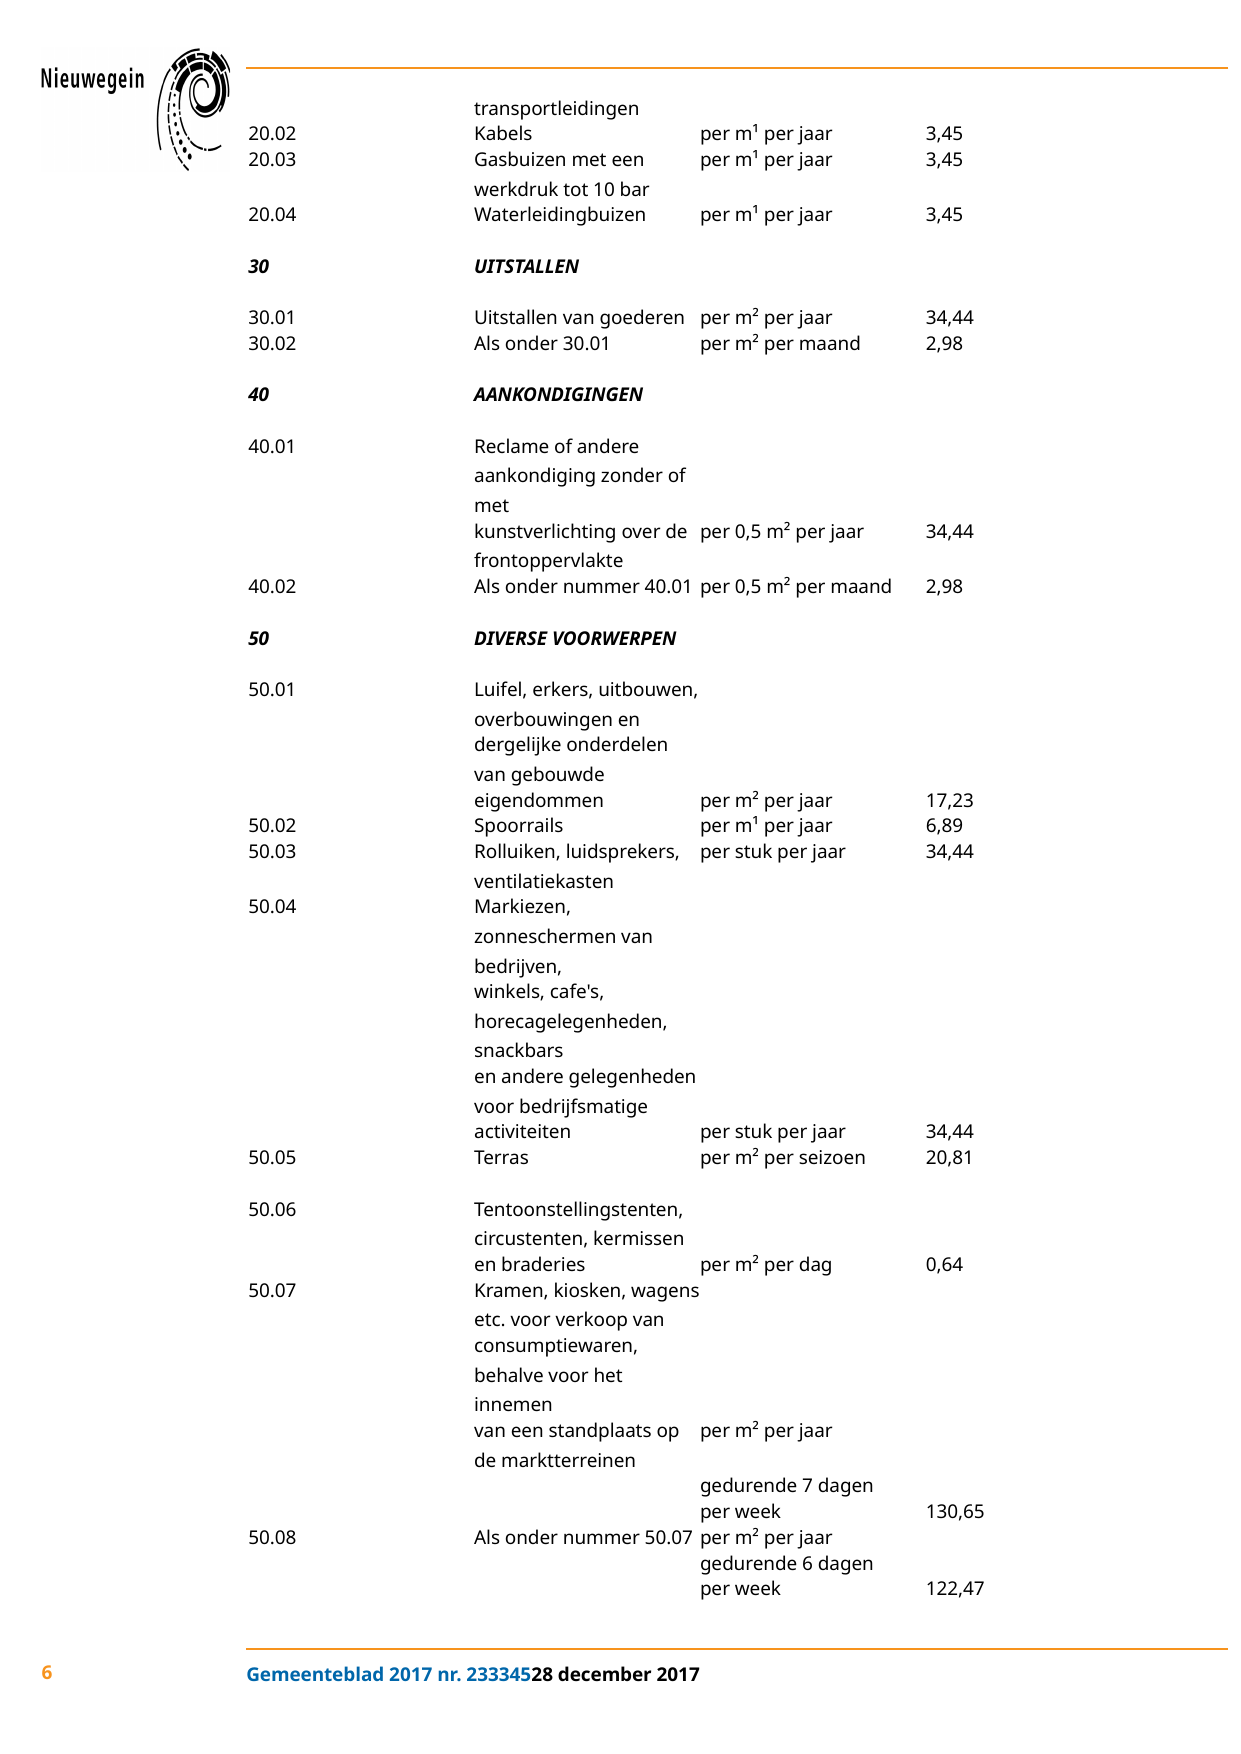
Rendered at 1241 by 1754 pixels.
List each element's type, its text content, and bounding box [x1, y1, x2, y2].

table_cell per m¹ per jaar [700, 202, 926, 227]
table_cell [926, 408, 1152, 433]
table_cell Reclame of andere aankondiging zonder of met [474, 433, 700, 518]
table_cell 50.03 [248, 838, 474, 894]
table_cell per stuk per jaar [700, 1119, 926, 1144]
table_cell 50.04 [248, 894, 474, 978]
table_cell [926, 676, 1152, 732]
table_cell [248, 1575, 474, 1601]
table_cell [926, 979, 1152, 1063]
table_cell [474, 279, 700, 304]
table_cell [248, 1170, 474, 1196]
table_cell [926, 1550, 1152, 1575]
table_cell [926, 1277, 1152, 1332]
table_cell [248, 1498, 474, 1524]
table_cell 20.02 [248, 121, 474, 146]
table_cell [926, 227, 1152, 253]
table_cell [926, 356, 1152, 382]
table_cell 50.05 [248, 1145, 474, 1170]
table_cell [474, 1498, 700, 1524]
table_cell 34,44 [926, 518, 1152, 573]
table_cell [926, 1473, 1152, 1498]
table_cell [926, 1196, 1152, 1251]
table_cell [700, 95, 926, 121]
table_cell 34,44 [926, 1119, 1152, 1144]
table_cell per m² per seizoen [700, 1145, 926, 1170]
table_cell 122,47 [926, 1575, 1152, 1601]
table_cell 0,64 [926, 1251, 1152, 1277]
table_cell per m¹ per jaar [700, 146, 926, 202]
table_cell [700, 599, 926, 625]
table_cell 30.02 [248, 330, 474, 356]
table_cell [700, 1170, 926, 1196]
table_cell [700, 651, 926, 676]
table_cell [474, 408, 700, 433]
table_cell Terras [474, 1145, 700, 1170]
table_cell [700, 625, 926, 651]
table_cell per m² per dag [700, 1251, 926, 1277]
table_cell 20.04 [248, 202, 474, 227]
table_cell per m² per jaar [700, 1524, 926, 1550]
table_cell 17,23 [926, 787, 1152, 813]
table_cell [248, 279, 474, 304]
table_cell [926, 1064, 1152, 1119]
table_cell [700, 979, 926, 1063]
table_cell [248, 651, 474, 676]
table_cell [248, 979, 474, 1063]
table_cell [700, 227, 926, 253]
table_cell [700, 279, 926, 304]
table_cell kunstverlichting over de frontoppervlakte [474, 518, 700, 573]
table_cell [926, 1524, 1152, 1550]
table_cell per m² per jaar [700, 787, 926, 813]
table_cell [926, 95, 1152, 121]
table_cell 30.01 [248, 305, 474, 330]
table_cell 6,89 [926, 813, 1152, 838]
table_cell gedurende 7 dagen [700, 1473, 926, 1498]
picture [41, 47, 231, 172]
table_cell 34,44 [926, 838, 1152, 894]
table_cell per week [700, 1575, 926, 1601]
table_cell Als onder nummer 50.07 [474, 1524, 700, 1550]
table_cell 40.01 [248, 433, 474, 518]
table_cell per 0,5 m² per maand [700, 573, 926, 599]
table_cell [700, 433, 926, 518]
table_cell per m² per maand [700, 330, 926, 356]
table_cell en braderies [474, 1251, 700, 1277]
table_cell [248, 356, 474, 382]
table_cell Als onder 30.01 [474, 330, 700, 356]
table_cell [700, 253, 926, 279]
table_cell Waterleidingbuizen [474, 202, 700, 227]
table_cell Als onder nummer 40.01 [474, 573, 700, 599]
table_cell 40.02 [248, 573, 474, 599]
table_cell 50.07 [248, 1277, 474, 1332]
table_cell [700, 1064, 926, 1119]
table_cell [700, 894, 926, 978]
table_cell UITSTALLEN [474, 253, 700, 279]
table_cell [248, 95, 474, 121]
table_cell [700, 1332, 926, 1417]
table_cell [248, 1332, 474, 1417]
table_cell [474, 356, 700, 382]
table_cell 30 [248, 253, 474, 279]
table_cell [248, 787, 474, 813]
table_cell [474, 1473, 700, 1498]
table_cell [700, 1196, 926, 1251]
table_cell [926, 625, 1152, 651]
table_cell consumptiewaren, behalve voor het innemen [474, 1332, 700, 1417]
table_cell 34,44 [926, 305, 1152, 330]
table_cell [700, 676, 926, 732]
table_cell en andere gelegenheden voor bedrijfsmatige [474, 1064, 700, 1119]
table_cell Kabels [474, 121, 700, 146]
table_cell per stuk per jaar [700, 838, 926, 894]
table_cell [248, 1417, 474, 1472]
table_cell [248, 1473, 474, 1498]
table_cell transportleidingen [474, 95, 700, 121]
table_cell [926, 279, 1152, 304]
table_cell [474, 651, 700, 676]
table_cell [926, 433, 1152, 518]
table_cell per 0,5 m² per jaar [700, 518, 926, 573]
table_cell per m¹ per jaar [700, 813, 926, 838]
table_cell 50.02 [248, 813, 474, 838]
table_cell [926, 651, 1152, 676]
table_cell 50.01 [248, 676, 474, 732]
table_cell [474, 227, 700, 253]
table_cell [926, 599, 1152, 625]
table_cell Tentoonstellingstenten, circustenten, kermissen [474, 1196, 700, 1251]
table_cell [248, 408, 474, 433]
table_cell 50.06 [248, 1196, 474, 1251]
table_cell [926, 894, 1152, 978]
table_cell 50 [248, 625, 474, 651]
table_cell [474, 1575, 700, 1601]
table_cell [248, 227, 474, 253]
table_cell Luifel, erkers, uitbouwen, overbouwingen en [474, 676, 700, 732]
table_cell [248, 1550, 474, 1575]
table_cell 130,65 [926, 1498, 1152, 1524]
table_cell Kramen, kiosken, wagens etc. voor verkoop van [474, 1277, 700, 1332]
table_cell [926, 1332, 1152, 1417]
table_cell Rolluiken, luidsprekers, ventilatiekasten [474, 838, 700, 894]
table_cell [700, 1277, 926, 1332]
table_cell van een standplaats op de marktterreinen [474, 1417, 700, 1472]
table_cell per week [700, 1498, 926, 1524]
table_cell eigendommen [474, 787, 700, 813]
table_cell [248, 599, 474, 625]
table_cell [248, 518, 474, 573]
table_cell per m² per jaar [700, 1417, 926, 1472]
table_cell [926, 1417, 1152, 1472]
table_cell [474, 1550, 700, 1575]
table_cell 3,45 [926, 146, 1152, 202]
table_cell [700, 408, 926, 433]
table_cell DIVERSE VOORWERPEN [474, 625, 700, 651]
table_cell dergelijke onderdelen van gebouwde [474, 732, 700, 787]
table_cell winkels, cafe's, horecagelegenheden, snackbars [474, 979, 700, 1063]
table_cell Spoorrails [474, 813, 700, 838]
table_cell [926, 253, 1152, 279]
table_cell [700, 356, 926, 382]
table_cell [248, 1064, 474, 1119]
table_cell 2,98 [926, 573, 1152, 599]
table_cell [926, 1170, 1152, 1196]
table_cell [474, 599, 700, 625]
table_cell per m¹ per jaar [700, 121, 926, 146]
table_cell activiteiten [474, 1119, 700, 1144]
table_cell 20.03 [248, 146, 474, 202]
table_cell gedurende 6 dagen [700, 1550, 926, 1575]
table_cell [700, 732, 926, 787]
table_cell 3,45 [926, 202, 1152, 227]
table_cell Uitstallen van goederen [474, 305, 700, 330]
table_cell 40 [248, 382, 474, 407]
table_cell per m² per jaar [700, 305, 926, 330]
table_cell Gasbuizen met een werkdruk tot 10 bar [474, 146, 700, 202]
table_cell 20,81 [926, 1145, 1152, 1170]
table_cell Markiezen, zonneschermen van bedrijven, [474, 894, 700, 978]
table_cell AANKONDIGINGEN [474, 382, 700, 407]
table_cell [248, 1119, 474, 1144]
table_cell 3,45 [926, 121, 1152, 146]
table_cell [248, 732, 474, 787]
table_cell [700, 382, 926, 407]
table_cell [474, 1170, 700, 1196]
table_cell 50.08 [248, 1524, 474, 1550]
table_cell [926, 382, 1152, 407]
table_cell [926, 732, 1152, 787]
table_cell [248, 1251, 474, 1277]
table_cell 2,98 [926, 330, 1152, 356]
